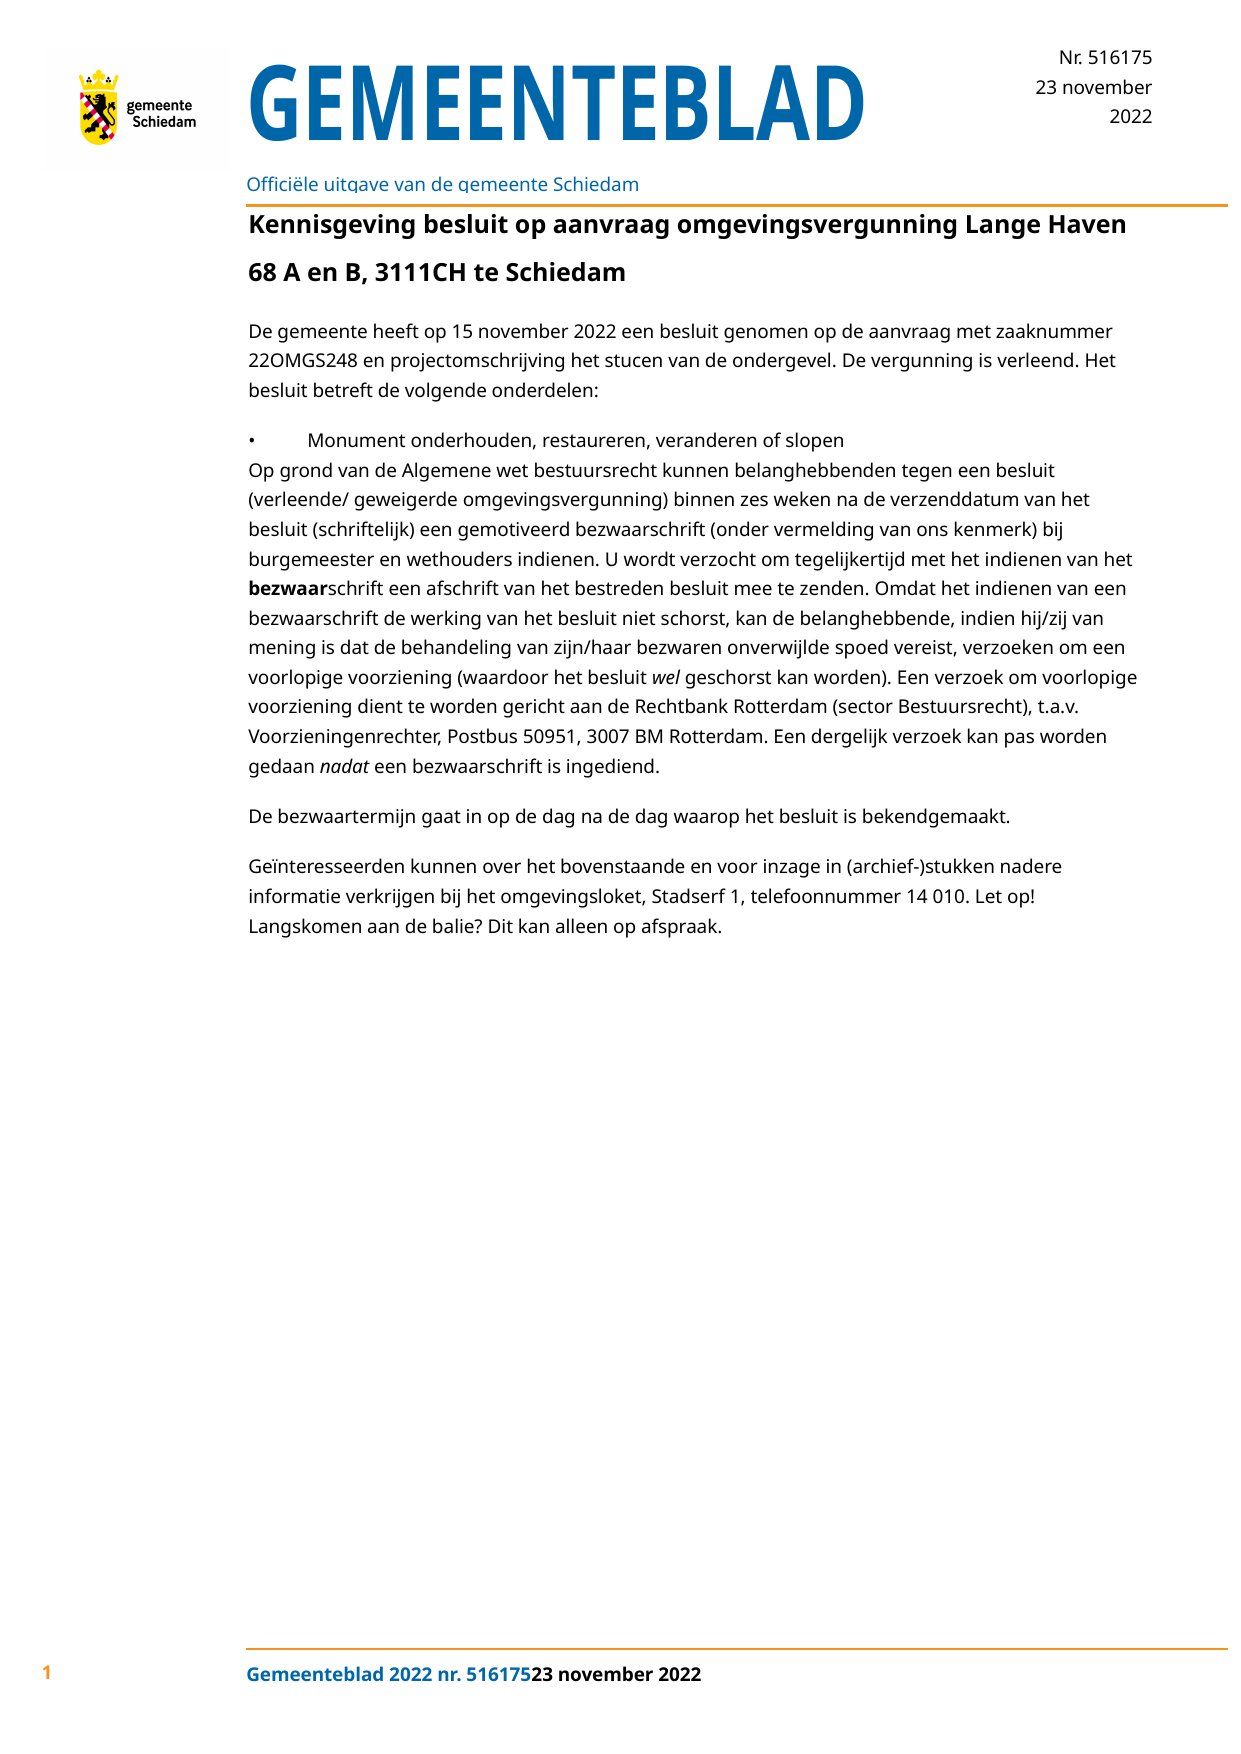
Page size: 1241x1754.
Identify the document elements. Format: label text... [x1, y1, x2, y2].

text De gemeente heeft op 15 november 2022 een besluit genomen op de aanvraag met zaaknummer 22OMGS248 en projectomschrijving het stucen van de ondergevel. De vergunning is verleend. Het besluit betreft de volgende onderdelen: [248, 318, 1152, 403]
text Op grond van de Algemene wet bestuursrecht kunnen belanghebbenden tegen een besluit (verleende/ geweigerde omgevingsvergunning) binnen zes weken na de verzenddatum van het besluit (schriftelijk) een gemotiveerd bezwaarschrift (onder vermelding van ons kenmerk) bij burgemeester en wethouders indienen. U wordt verzocht om tegelijkertijd met het indienen van het bezwaarschrift een afschrift van het bestreden besluit mee te zenden. Omdat het indienen van een bezwaarschrift de werking van het besluit niet schorst, kan de belanghebbende, indien hij/zij van mening is dat de behandeling van zijn/haar bezwaren onverwijlde spoed vereist, verzoeken om een voorlopige voorziening (waardoor het besluit wel geschorst kan worden). Een verzoek om voorlopige voorziening dient te worden gericht aan de Rechtbank Rotterdam (sector Bestuursrecht), t.a.v. Voorzieningenrechter, Postbus 50951, 3007 BM Rotterdam. Een dergelijk verzoek kan pas worden gedaan nadat een bezwaarschrift is ingediend. [248, 457, 1152, 779]
text De bezwaartermijn gaat in op de dag na de dag waarop het besluit is bekendgemaakt. [248, 803, 1152, 829]
list Monument onderhouden, restaureren, veranderen of slopen [248, 427, 1152, 453]
text Geïnteresseerden kunnen over het bovenstaande en voor inzage in (archief-)stukken nadere informatie verkrijgen bij het omgevingsloket, Stadserf 1, telefoonnummer 14 010. Let op! Langskomen aan de balie? Dit kan alleen op afspraak. [248, 854, 1152, 939]
picture [41, 47, 231, 172]
text Kennisgeving besluit op aanvraag omgevingsvergunning Lange Haven 68 A en B, 3111CH te Schiedam [248, 207, 1152, 288]
